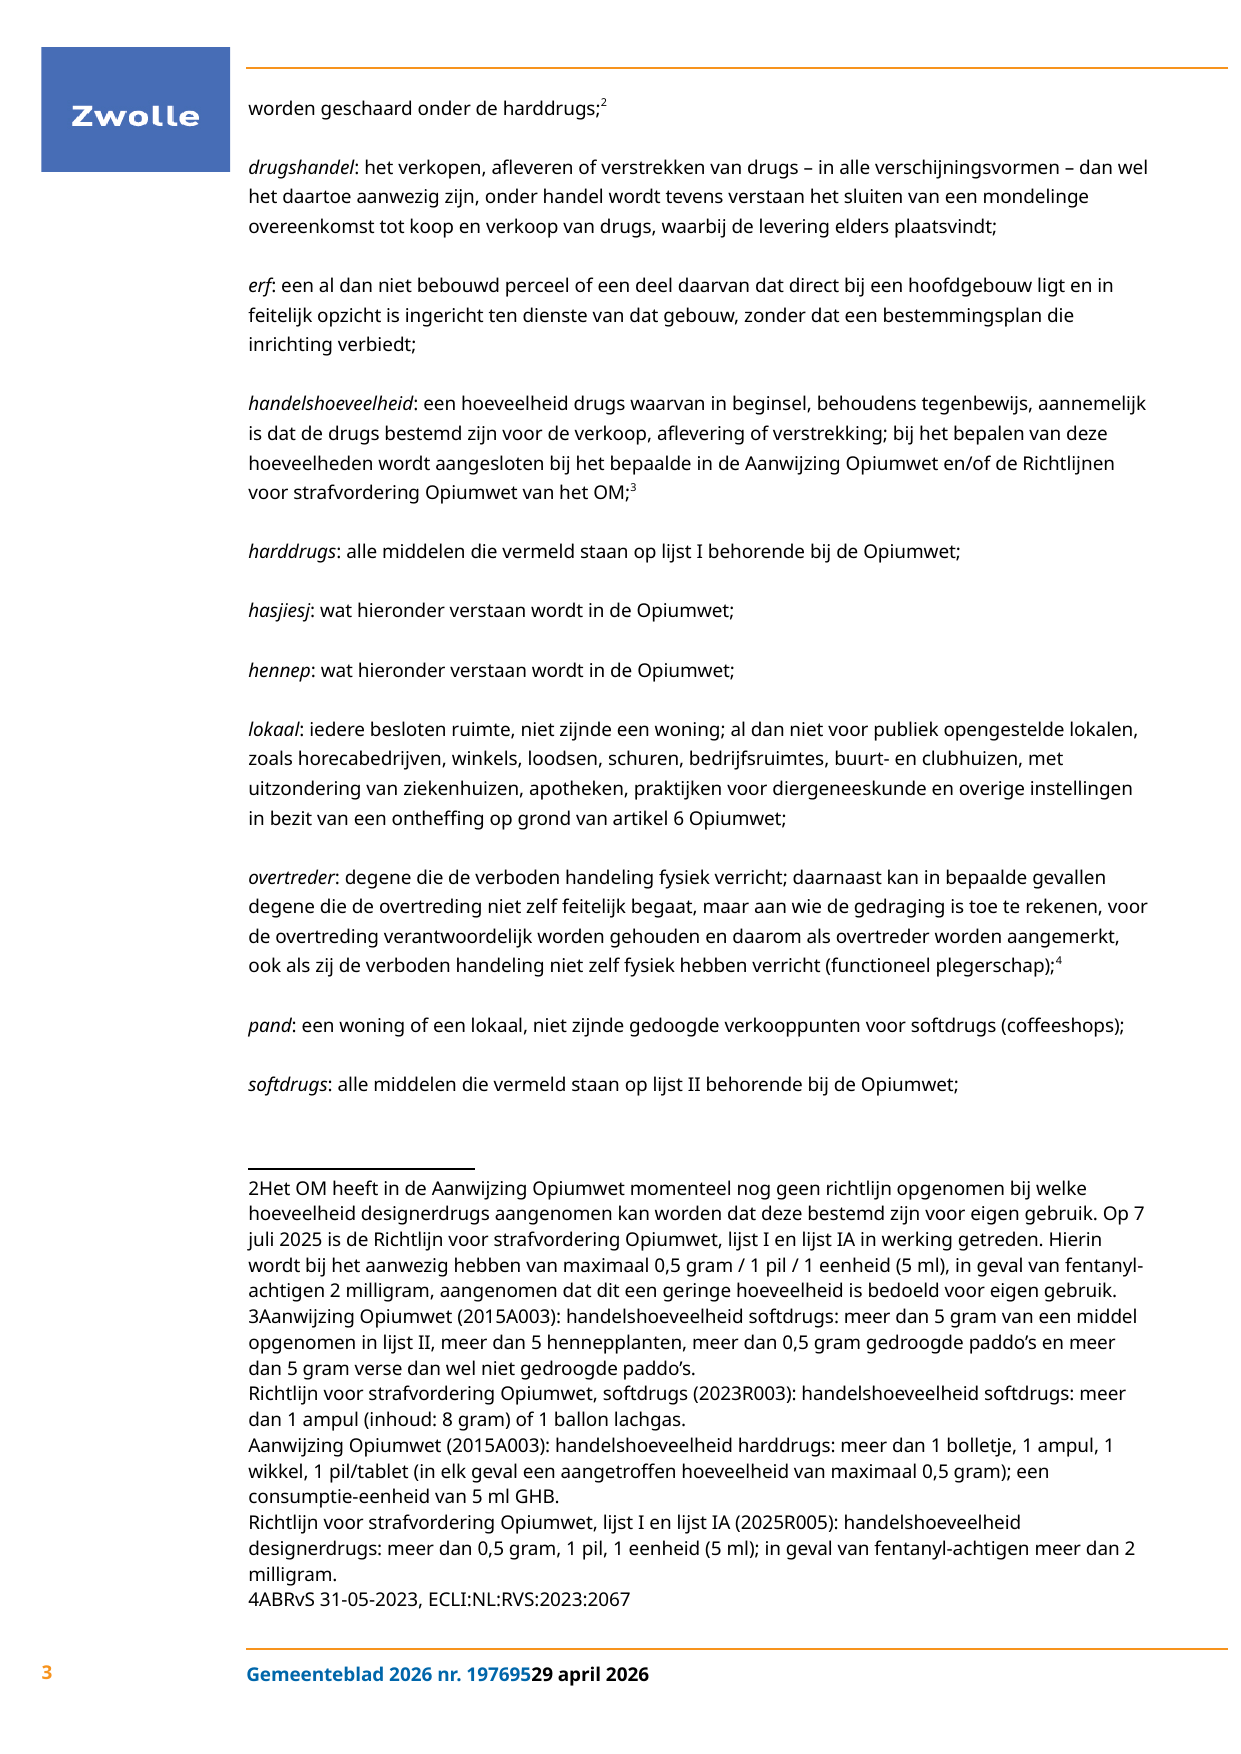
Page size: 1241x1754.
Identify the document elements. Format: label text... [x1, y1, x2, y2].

text Richtlijn voor strafvordering Opiumwet, lijst I en lijst IA (2025R005): handelshoeveelheid designerdrugs: meer dan 0,5 gram, 1 pil, 1 eenheid (5 ml); in geval van fentanyl-achtigen meer dan 2 milligram. [248, 1509, 1152, 1586]
text softdrugs: alle middelen die vermeld staan op lijst II behorende bij de Opiumwet; [248, 1071, 1152, 1097]
text harddrugs: alle middelen die vermeld staan op lijst I behorende bij de Opiumwet; [248, 538, 1152, 564]
text Aanwijzing Opiumwet (2015A003): handelshoeveelheid softdrugs: meer dan 5 gram van een middel opgenomen in lijst II, meer dan 5 hennepplanten, meer dan 0,5 gram gedroogde paddo’s en meer dan 5 gram verse dan wel niet gedroogde paddo’s. [248, 1303, 1152, 1381]
text Het OM heeft in de Aanwijzing Opiumwet momenteel nog geen richtlijn opgenomen bij welke hoeveelheid designerdrugs aangenomen kan worden dat deze bestemd zijn voor eigen gebruik. Op 7 juli 2025 is de Richtlijn voor strafvordering Opiumwet, lijst I en lijst IA in werking getreden. Hierin wordt bij het aanwezig hebben van maximaal 0,5 gram / 1 pil / 1 eenheid (5 ml), in geval van fentanyl-achtigen 2 milligram, aangenomen dat dit een geringe hoeveelheid is bedoeld voor eigen gebruik. [248, 1175, 1152, 1303]
text Aanwijzing Opiumwet (2015A003): handelshoeveelheid harddrugs: meer dan 1 bolletje, 1 ampul, 1 wikkel, 1 pil/tablet (in elk geval een aangetroffen hoeveelheid van maximaal 0,5 gram); een consumptie-eenheid van 5 ml GHB. [248, 1432, 1152, 1509]
text hennep: wat hieronder verstaan wordt in de Opiumwet; [248, 657, 1152, 683]
text drugshandel: het verkopen, afleveren of verstrekken van drugs – in alle verschijningsvormen – dan wel het daartoe aanwezig zijn, onder handel wordt tevens verstaan het sluiten van een mondelinge overeenkomst tot koop en verkoop van drugs, waarbij de levering elders plaatsvindt; [248, 154, 1152, 239]
text worden geschaard onder de harddrugs; [248, 95, 1152, 121]
picture [41, 47, 231, 172]
text lokaal: iedere besloten ruimte, niet zijnde een woning; al dan niet voor publiek opengestelde lokalen, zoals horecabedrijven, winkels, loodsen, schuren, bedrijfsruimtes, buurt- en clubhuizen, met uitzondering van ziekenhuizen, apotheken, praktijken voor diergeneeskunde en overige instellingen in bezit van een ontheffing op grond van artikel 6 Opiumwet; [248, 716, 1152, 831]
text Richtlijn voor strafvordering Opiumwet, softdrugs (2023R003): handelshoeveelheid softdrugs: meer dan 1 ampul (inhoud: 8 gram) of 1 ballon lachgas. [248, 1381, 1152, 1432]
text erf: een al dan niet bebouwd perceel of een deel daarvan dat direct bij een hoofdgebouw ligt en in feitelijk opzicht is ingericht ten dienste van dat gebouw, zonder dat een bestemmingsplan die inrichting verbiedt; [248, 272, 1152, 357]
text pand: een woning of een lokaal, niet zijnde gedoogde verkooppunten voor softdrugs (coffeeshops); [248, 1012, 1152, 1038]
text handelshoeveelheid: een hoeveelheid drugs waarvan in beginsel, behoudens tegenbewijs, aannemelijk is dat de drugs bestemd zijn voor de verkoop, aflevering of verstrekking; bij het bepalen van deze hoeveelheden wordt aangesloten bij het bepaalde in de Aanwijzing Opiumwet en/of de Richtlijnen voor strafvordering Opiumwet van het OM; [248, 391, 1152, 505]
text overtreder: degene die de verboden handeling fysiek verricht; daarnaast kan in bepaalde gevallen degene die de overtreding niet zelf feitelijk begaat, maar aan wie de gedraging is toe te rekenen, voor de overtreding verantwoordelijk worden gehouden en daarom als overtreder worden aangemerkt, ook als zij de verboden handeling niet zelf fysiek hebben verricht (functioneel plegerschap); [248, 864, 1152, 978]
text ABRvS 31-05-2023, ECLI:NL:RVS:2023:2067 [248, 1586, 1152, 1612]
text hasjiesj: wat hieronder verstaan wordt in de Opiumwet; [248, 598, 1152, 623]
